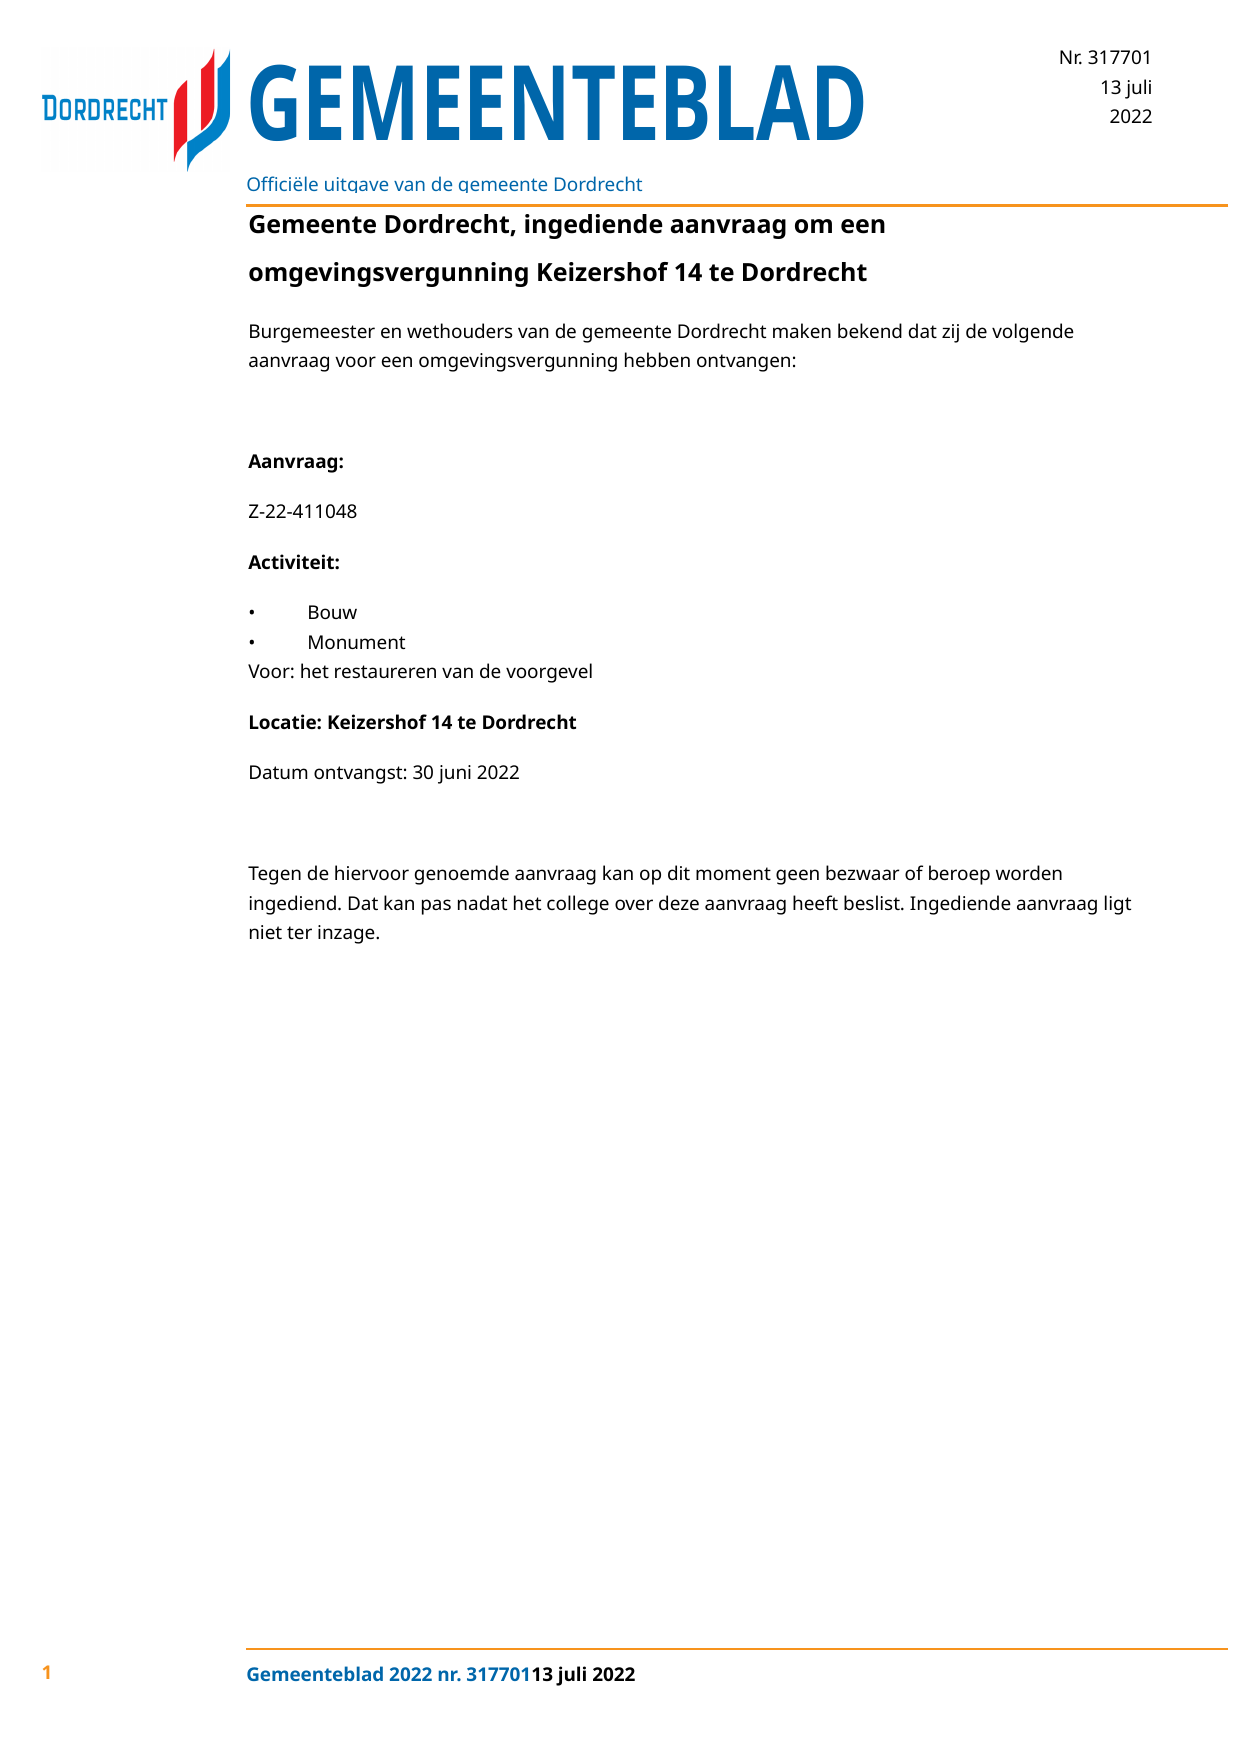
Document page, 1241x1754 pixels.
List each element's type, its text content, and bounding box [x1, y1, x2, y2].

text Locatie: Keizershof 14 te Dordrecht [248, 709, 1152, 735]
text Gemeente Dordrecht, ingediende aanvraag om een omgevingsvergunning Keizershof 14 te Dordrecht [248, 207, 1152, 288]
text Activiteit: [248, 549, 1152, 575]
text Aanvraag: [248, 448, 1152, 474]
text Voor: het restaureren van de voorgevel [248, 659, 1152, 684]
picture [41, 47, 231, 172]
text Tegen de hiervoor genoemde aanvraag kan op dit moment geen bezwaar of beroep worden ingediend. Dat kan pas nadat het college over deze aanvraag heeft beslist. Ingediende aanvraag ligt niet ter inzage. [248, 860, 1152, 945]
list Bouw [248, 599, 1152, 625]
text Z-22-411048 [248, 499, 1152, 524]
list Monument [248, 629, 1152, 655]
text Burgemeester en wethouders van de gemeente Dordrecht maken bekend dat zij de volgende aanvraag voor een omgevingsvergunning hebben ontvangen: [248, 318, 1152, 373]
text Datum ontvangst: 30 juni 2022 [248, 759, 1152, 785]
